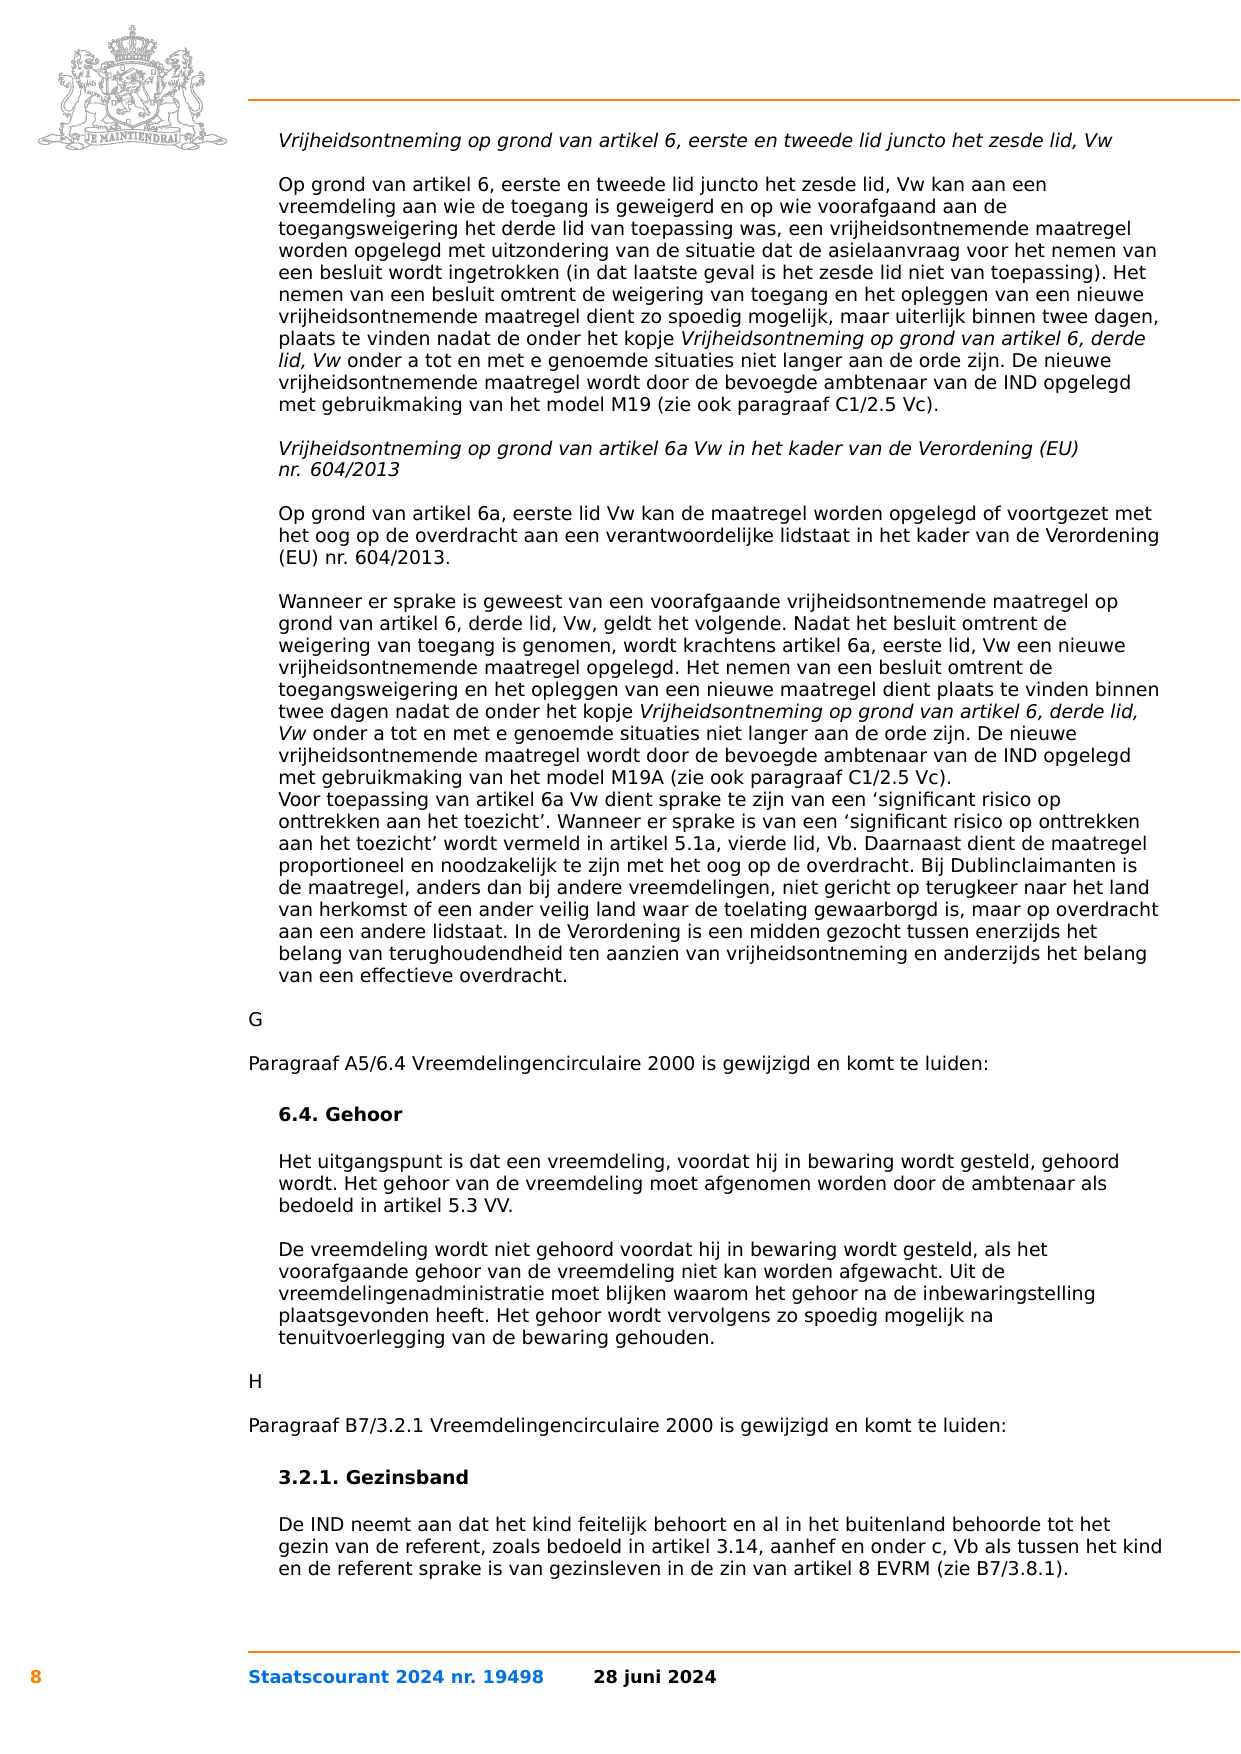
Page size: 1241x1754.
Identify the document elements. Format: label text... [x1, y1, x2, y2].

text Voor toepassing van artikel 6a Vw dient sprake te zijn van een ‘significant risico op onttrekken aan het toezicht’. Wanneer er sprake is van een ‘significant risico op onttrekken aan het toezicht’ wordt vermeld in artikel 5.1a, vierde lid, Vb. Daarnaast dient de maatregel proportioneel en noodzakelijk te zijn met het oog op de overdracht. Bij Dublinclaimanten is de maatregel, anders dan bij andere vreemdelingen, niet gericht op terugkeer naar het land van herkomst of een ander veilig land waar de toelating gewaarborgd is, maar op overdracht aan een andere lidstaat. In de Verordening is een midden gezocht tussen enerzijds het belang van terughoudendheid ten aanzien van vrijheidsontneming en anderzijds het belang van een effectieve overdracht. [278, 789, 1163, 987]
text Op grond van artikel 6a, eerste lid Vw kan de maatregel worden opgelegd of voortgezet met het oog op de overdracht aan een verantwoordelijke lidstaat in het kader van de Verordening (EU) nr. 604/2013. [278, 503, 1163, 569]
text Paragraaf B7/3.2.1 Vreemdelingencirculaire 2000 is gewijzigd en komt te luiden: [248, 1415, 1163, 1437]
text Het uitgangspunt is dat een vreemdeling, voordat hij in bewaring wordt gesteld, gehoord wordt. Het gehoor van de vreemdeling moet afgenomen worden door de ambtenaar als bedoeld in artikel 5.3 VV. [278, 1151, 1163, 1217]
text De IND neemt aan dat het kind feitelijk behoort en al in het buitenland behoorde tot het gezin van de referent, zoals bedoeld in artikel 3.14, aanhef en onder c, Vb als tussen het kind en de referent sprake is van gezinsleven in de zin van artikel 8 EVRM (zie B7/3.8.1). [278, 1514, 1163, 1580]
text Op grond van artikel 6, eerste en tweede lid juncto het zesde lid, Vw kan aan een vreemdeling aan wie de toegang is geweigerd en op wie voorafgaand aan de toegangsweigering het derde lid van toepassing was, een vrijheidsontnemende maatregel worden opgelegd met uitzondering van de situatie dat de asielaanvraag voor het nemen van een besluit wordt ingetrokken (in dat laatste geval is het zesde lid niet van toepassing). Het nemen van een besluit omtrent de weigering van toegang en het opleggen van een nieuwe vrijheidsontnemende maatregel dient zo spoedig mogelijk, maar uiterlijk binnen twee dagen, plaats te vinden nadat de onder het kopje Vrijheidsontneming op grond van artikel 6, derde lid, Vw onder a tot en met e genoemde situaties niet langer aan de orde zijn. De nieuwe vrijheidsontnemende maatregel wordt door de bevoegde ambtenaar van de IND opgelegd met gebruikmaking van het model M19 (zie ook paragraaf C1/2.5 Vc). [278, 174, 1163, 416]
subtitle 6.4. Gehoor [278, 1104, 1163, 1126]
picture [38, 25, 227, 150]
text De vreemdeling wordt niet gehoord voordat hij in bewaring wordt gesteld, als het voorafgaande gehoor van de vreemdeling niet kan worden afgewacht. Uit de vreemdelingenadministratie moet blijken waarom het gehoor na de inbewaringstelling plaatsgevonden heeft. Het gehoor wordt vervolgens zo spoedig mogelijk na tenuitvoerlegging van de bewaring gehouden. [278, 1239, 1163, 1349]
text Paragraaf A5/6.4 Vreemdelingencirculaire 2000 is gewijzigd en komt te luiden: [248, 1052, 1163, 1074]
subtitle 3.2.1. Gezinsband [278, 1467, 1163, 1489]
text H [248, 1371, 1163, 1393]
text G [248, 1008, 1163, 1031]
subtitle Vrijheidsontneming op grond van artikel 6, eerste en tweede lid juncto het zesde lid, Vw [278, 130, 1163, 152]
subtitle Vrijheidsontneming op grond van artikel 6a Vw in het kader van de Verordening (EU) nr. 604/2013 [278, 437, 1163, 481]
text Wanneer er sprake is geweest van een voorafgaande vrijheidsontnemende maatregel op grond van artikel 6, derde lid, Vw, geldt het volgende. Nadat het besluit omtrent de weigering van toegang is genomen, wordt krachtens artikel 6a, eerste lid, Vw een nieuwe vrijheidsontnemende maatregel opgelegd. Het nemen van een besluit omtrent de toegangsweigering en het opleggen van een nieuwe maatregel dient plaats te vinden binnen twee dagen nadat de onder het kopje Vrijheidsontneming op grond van artikel 6, derde lid, Vw onder a tot en met e genoemde situaties niet langer aan de orde zijn. De nieuwe vrijheidsontnemende maatregel wordt door de bevoegde ambtenaar van de IND opgelegd met gebruikmaking van het model M19A (zie ook paragraaf C1/2.5 Vc). [278, 591, 1163, 789]
